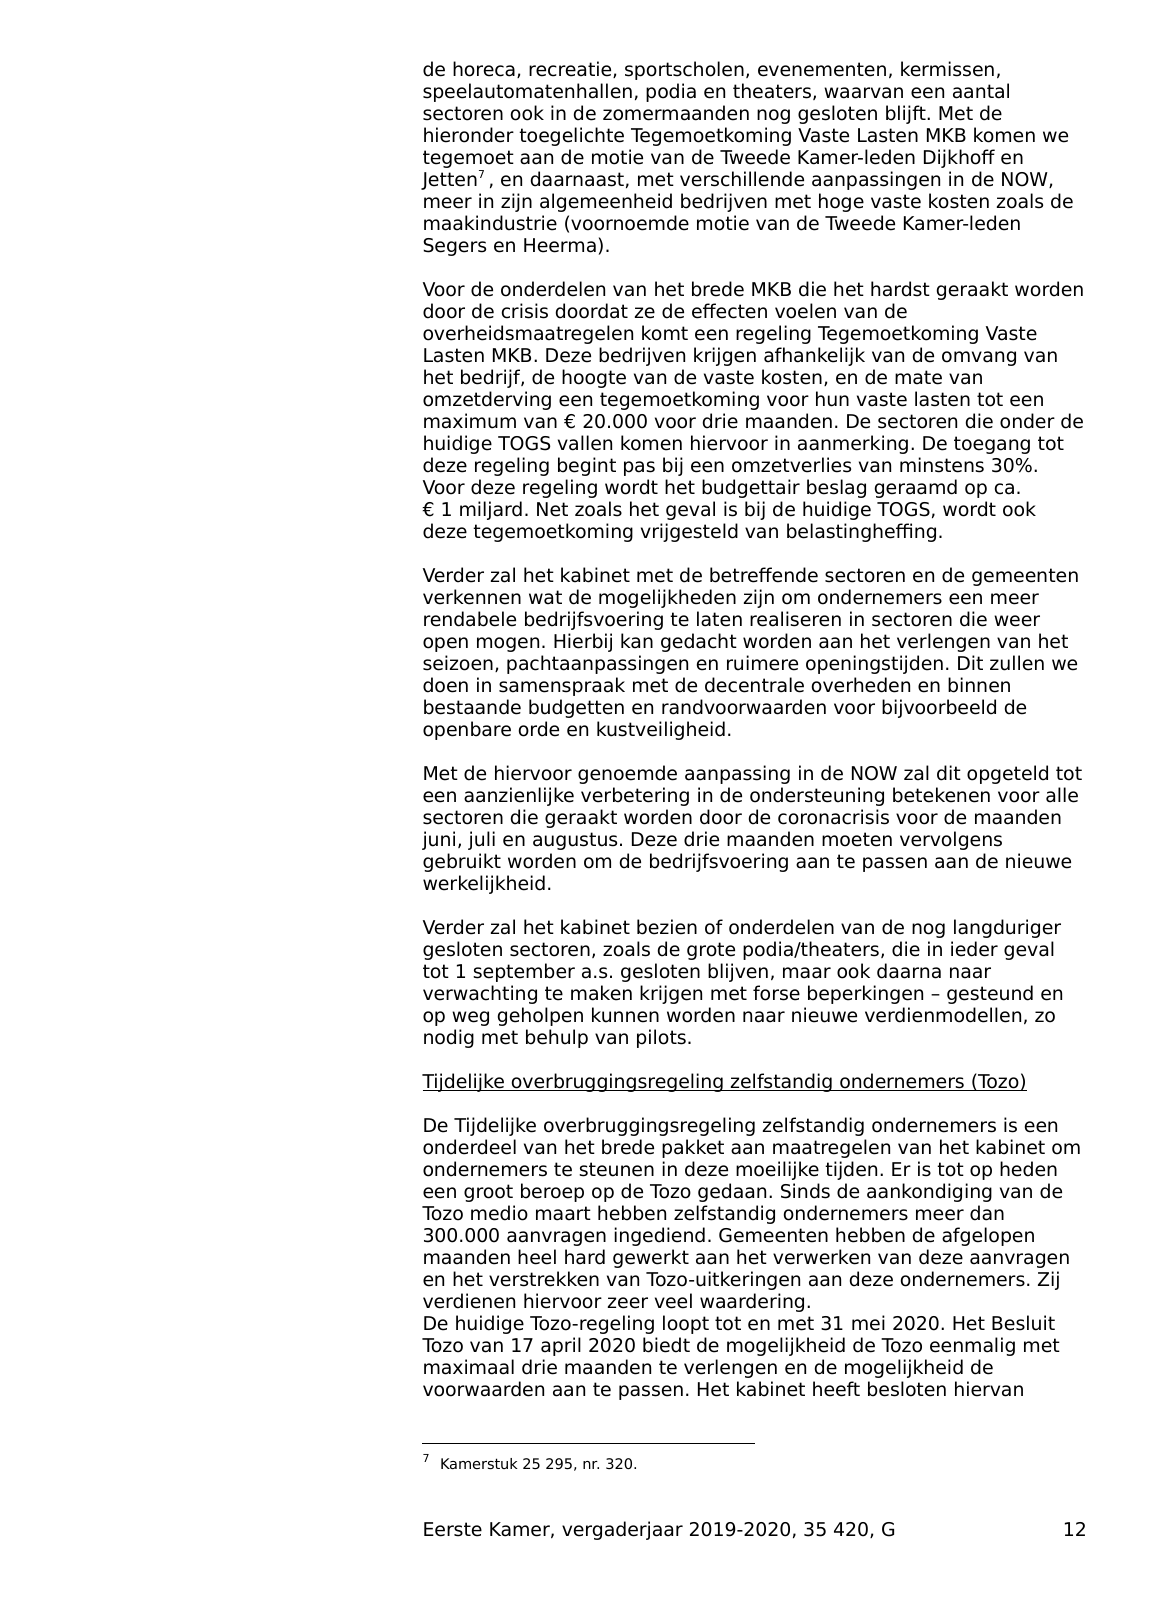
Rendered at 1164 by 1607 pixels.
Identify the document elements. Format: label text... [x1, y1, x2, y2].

text Verder zal het kabinet bezien of onderdelen van de nog langduriger gesloten sectoren, zoals de grote podia/theaters, die in ieder geval tot 1 september a.s. gesloten blijven, maar ook daarna naar verwachting te maken krijgen met forse beperkingen – gesteund en op weg geholpen kunnen worden naar nieuwe verdienmodellen, zo nodig met behulp van pilots. [422, 917, 1087, 1049]
text Kamerstuk 25 295, nr. 320. [422, 1452, 1087, 1474]
text De Tijdelijke overbruggingsregeling zelfstandig ondernemers is een onderdeel van het brede pakket aan maatregelen van het kabinet om ondernemers te steunen in deze moeilijke tijden. Er is tot op heden een groot beroep op de Tozo gedaan. Sinds de aankondiging van de Tozo medio maart hebben zelfstandig ondernemers meer dan 300.000 aanvragen ingediend. Gemeenten hebben de afgelopen maanden heel hard gewerkt aan het verwerken van deze aanvragen en het verstrekken van Tozo-uitkeringen aan deze ondernemers. Zij verdienen hiervoor zeer veel waardering. [422, 1115, 1087, 1313]
text Verder zal het kabinet met de betreffende sectoren en de gemeenten verkennen wat de mogelijkheden zijn om ondernemers een meer rendabele bedrijfsvoering te laten realiseren in sectoren die weer open mogen. Hierbij kan gedacht worden aan het verlengen van het seizoen, pachtaanpassingen en ruimere openingstijden. Dit zullen we doen in samenspraak met de decentrale overheden en binnen bestaande budgetten en randvoorwaarden voor bijvoorbeeld de openbare orde en kustveiligheid. [422, 565, 1087, 741]
subtitle Tijdelijke overbruggingsregeling zelfstandig ondernemers (Tozo) [422, 1071, 1087, 1093]
text de horeca, recreatie, sportscholen, evenementen, kermissen, speelautomatenhallen, podia en theaters, waarvan een aantal sectoren ook in de zomermaanden nog gesloten blijft. Met de hieronder toegelichte Tegemoetkoming Vaste Lasten MKB komen we tegemoet aan de motie van de Tweede Kamer-leden Dijkhoff en Jetten, en daarnaast, met verschillende aanpassingen in de NOW, meer in zijn algemeenheid bedrijven met hoge vaste kosten zoals de maakindustrie (voornoemde motie van de Tweede Kamer-leden Segers en Heerma). [422, 59, 1087, 257]
text De huidige Tozo-regeling loopt tot en met 31 mei 2020. Het Besluit Tozo van 17 april 2020 biedt de mogelijkheid de Tozo eenmalig met maximaal drie maanden te verlengen en de mogelijkheid de voorwaarden aan te passen. Het kabinet heeft besloten hiervan [422, 1313, 1087, 1401]
text Voor de onderdelen van het brede MKB die het hardst geraakt worden door de crisis doordat ze de effecten voelen van de overheidsmaatregelen komt een regeling Tegemoetkoming Vaste Lasten MKB. Deze bedrijven krijgen afhankelijk van de omvang van het bedrijf, de hoogte van de vaste kosten, en de mate van omzetderving een tegemoetkoming voor hun vaste lasten tot een maximum van € 20.000 voor drie maanden. De sectoren die onder de huidige TOGS vallen komen hiervoor in aanmerking. De toegang tot deze regeling begint pas bij een omzetverlies van minstens 30%. Voor deze regeling wordt het budgettair beslag geraamd op ca. € 1 miljard. Net zoals het geval is bij de huidige TOGS, wordt ook deze tegemoetkoming vrijgesteld van belastingheffing. [422, 279, 1087, 543]
text Met de hiervoor genoemde aanpassing in de NOW zal dit opgeteld tot een aanzienlijke verbetering in de ondersteuning betekenen voor alle sectoren die geraakt worden door de coronacrisis voor de maanden juni, juli en augustus. Deze drie maanden moeten vervolgens gebruikt worden om de bedrijfsvoering aan te passen aan de nieuwe werkelijkheid. [422, 763, 1087, 895]
